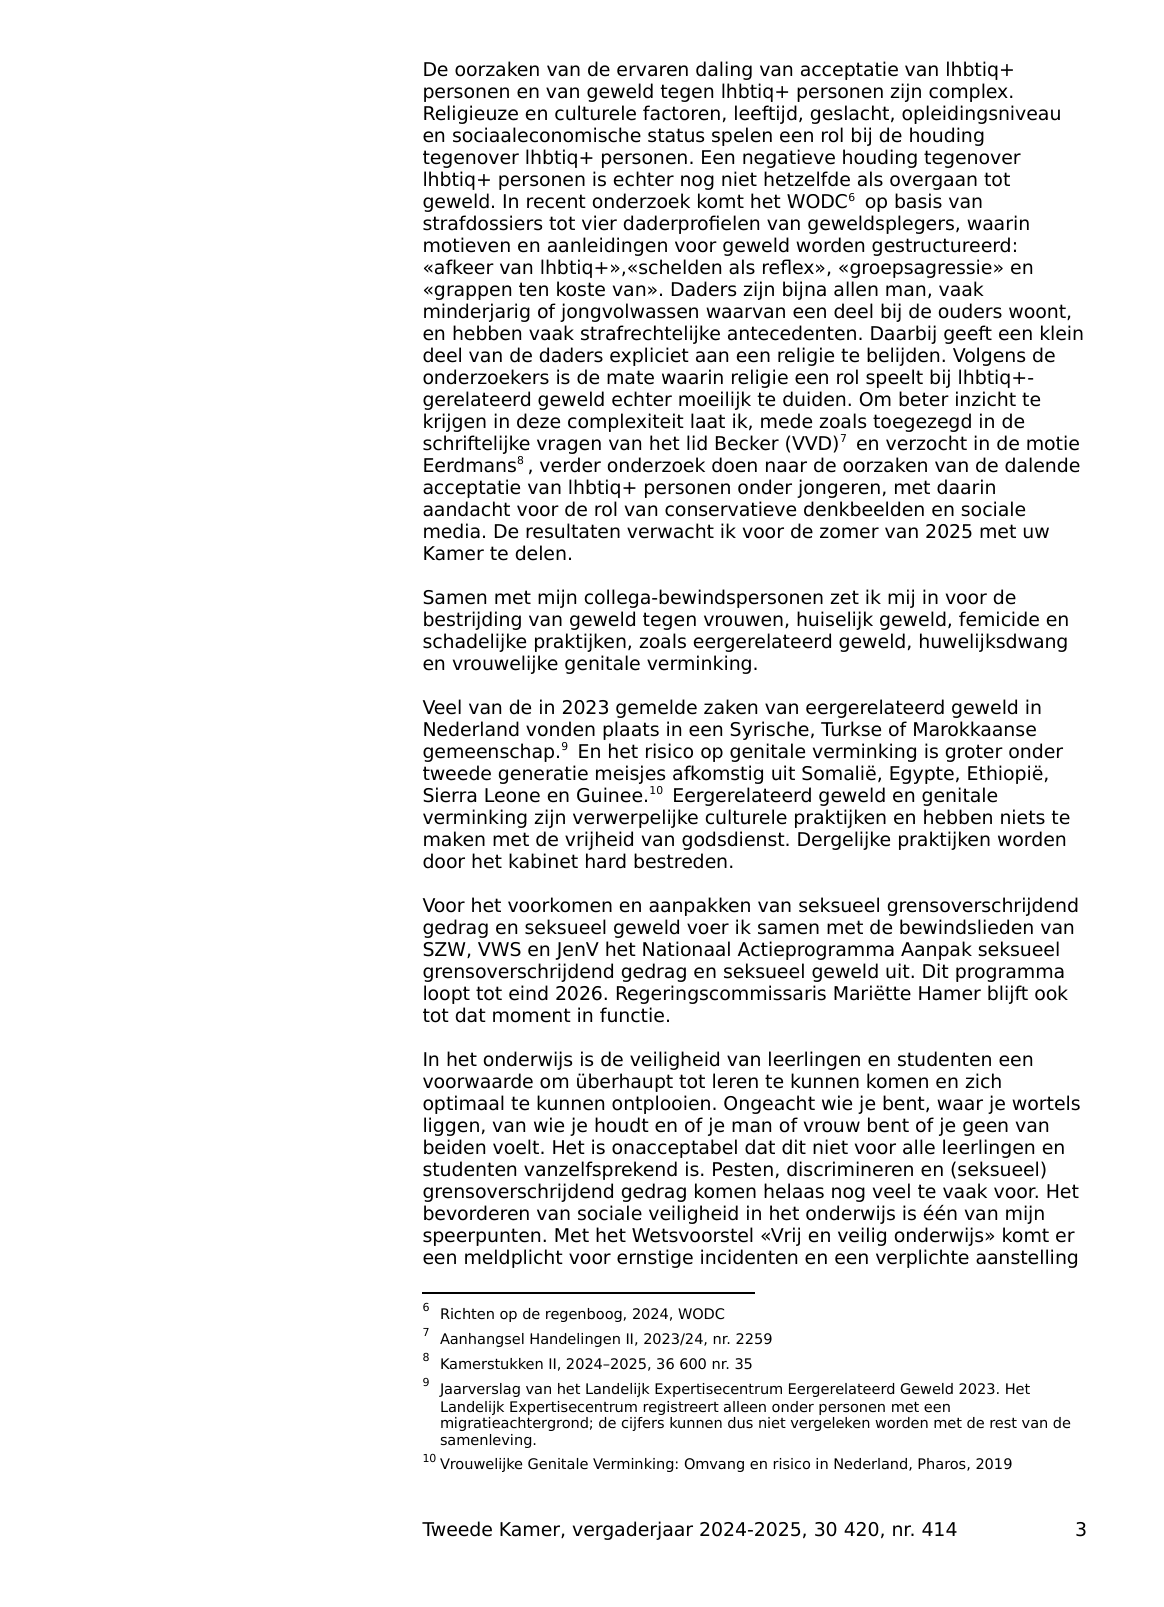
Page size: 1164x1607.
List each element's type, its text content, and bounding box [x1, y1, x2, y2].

text Vrouwelijke Genitale Verminking: Omvang en risico in Nederland, Pharos, 2019 [422, 1452, 1087, 1474]
text Richten op de regenboog, 2024, WODC [422, 1302, 1087, 1324]
text Voor het voorkomen en aanpakken van seksueel grensoverschrijdend gedrag en seksueel geweld voer ik samen met de bewindslieden van SZW, VWS en JenV het Nationaal Actieprogramma Aanpak seksueel grensoverschrijdend gedrag en seksueel geweld uit. Dit programma loopt tot eind 2026. Regeringscommissaris Mariëtte Hamer blijft ook tot dat moment in functie. [422, 895, 1087, 1027]
text Jaarverslag van het Landelijk Expertisecentrum Eergerelateerd Geweld 2023. Het Landelijk Expertisecentrum registreert alleen onder personen met een migratieachtergrond; de cijfers kunnen dus niet vergeleken worden met de rest van de samenleving. [422, 1377, 1087, 1449]
text In het onderwijs is de veiligheid van leerlingen en studenten een voorwaarde om überhaupt tot leren te kunnen komen en zich optimaal te kunnen ontplooien. Ongeacht wie je bent, waar je wortels liggen, van wie je houdt en of je man of vrouw bent of je geen van beiden voelt. Het is onacceptabel dat dit niet voor alle leerlingen en studenten vanzelfsprekend is. Pesten, discrimineren en (seksueel) grensoverschrijdend gedrag komen helaas nog veel te vaak voor. Het bevorderen van sociale veiligheid in het onderwijs is één van mijn speerpunten. Met het Wetsvoorstel «Vrij en veilig onderwijs» komt er een meldplicht voor ernstige incidenten en een verplichte aanstelling [422, 1049, 1087, 1269]
text Aanhangsel Handelingen II, 2023/24, nr. 2259 [422, 1327, 1087, 1349]
text Veel van de in 2023 gemelde zaken van eergerelateerd geweld in Nederland vonden plaats in een Syrische, Turkse of Marokkaanse gemeenschap. En het risico op genitale verminking is groter onder tweede generatie meisjes afkomstig uit Somalië, Egypte, Ethiopië, Sierra Leone en Guinee. Eergerelateerd geweld en genitale verminking zijn verwerpelijke culturele praktijken en hebben niets te maken met de vrijheid van godsdienst. Dergelijke praktijken worden door het kabinet hard bestreden. [422, 697, 1087, 873]
text Samen met mijn collega-bewindspersonen zet ik mij in voor de bestrijding van geweld tegen vrouwen, huiselijk geweld, femicide en schadelijke praktijken, zoals eergerelateerd geweld, huwelijksdwang en vrouwelijke genitale verminking. [422, 587, 1087, 675]
text De oorzaken van de ervaren daling van acceptatie van lhbtiq+ personen en van geweld tegen lhbtiq+ personen zijn complex. Religieuze en culturele factoren, leeftijd, geslacht, opleidingsniveau en sociaaleconomische status spelen een rol bij de houding tegenover lhbtiq+ personen. Een negatieve houding tegenover lhbtiq+ personen is echter nog niet hetzelfde als overgaan tot geweld. In recent onderzoek komt het WODC op basis van strafdossiers tot vier daderprofielen van geweldsplegers, waarin motieven en aanleidingen voor geweld worden gestructureerd: «afkeer van lhbtiq+»,«schelden als reflex», «groepsagressie» en «grappen ten koste van». Daders zijn bijna allen man, vaak minderjarig of jongvolwassen waarvan een deel bij de ouders woont, en hebben vaak strafrechtelijke antecedenten. Daarbij geeft een klein deel van de daders expliciet aan een religie te belijden. Volgens de onderzoekers is de mate waarin religie een rol speelt bij lhbtiq+-gerelateerd geweld echter moeilijk te duiden. Om beter inzicht te krijgen in deze complexiteit laat ik, mede zoals toegezegd in de schriftelijke vragen van het lid Becker (VVD) en verzocht in de motie Eerdmans, verder onderzoek doen naar de oorzaken van de dalende acceptatie van lhbtiq+ personen onder jongeren, met daarin aandacht voor de rol van conservatieve denkbeelden en sociale media. De resultaten verwacht ik voor de zomer van 2025 met uw Kamer te delen. [422, 59, 1087, 564]
text Kamerstukken II, 2024–2025, 36 600 nr. 35 [422, 1352, 1087, 1374]
